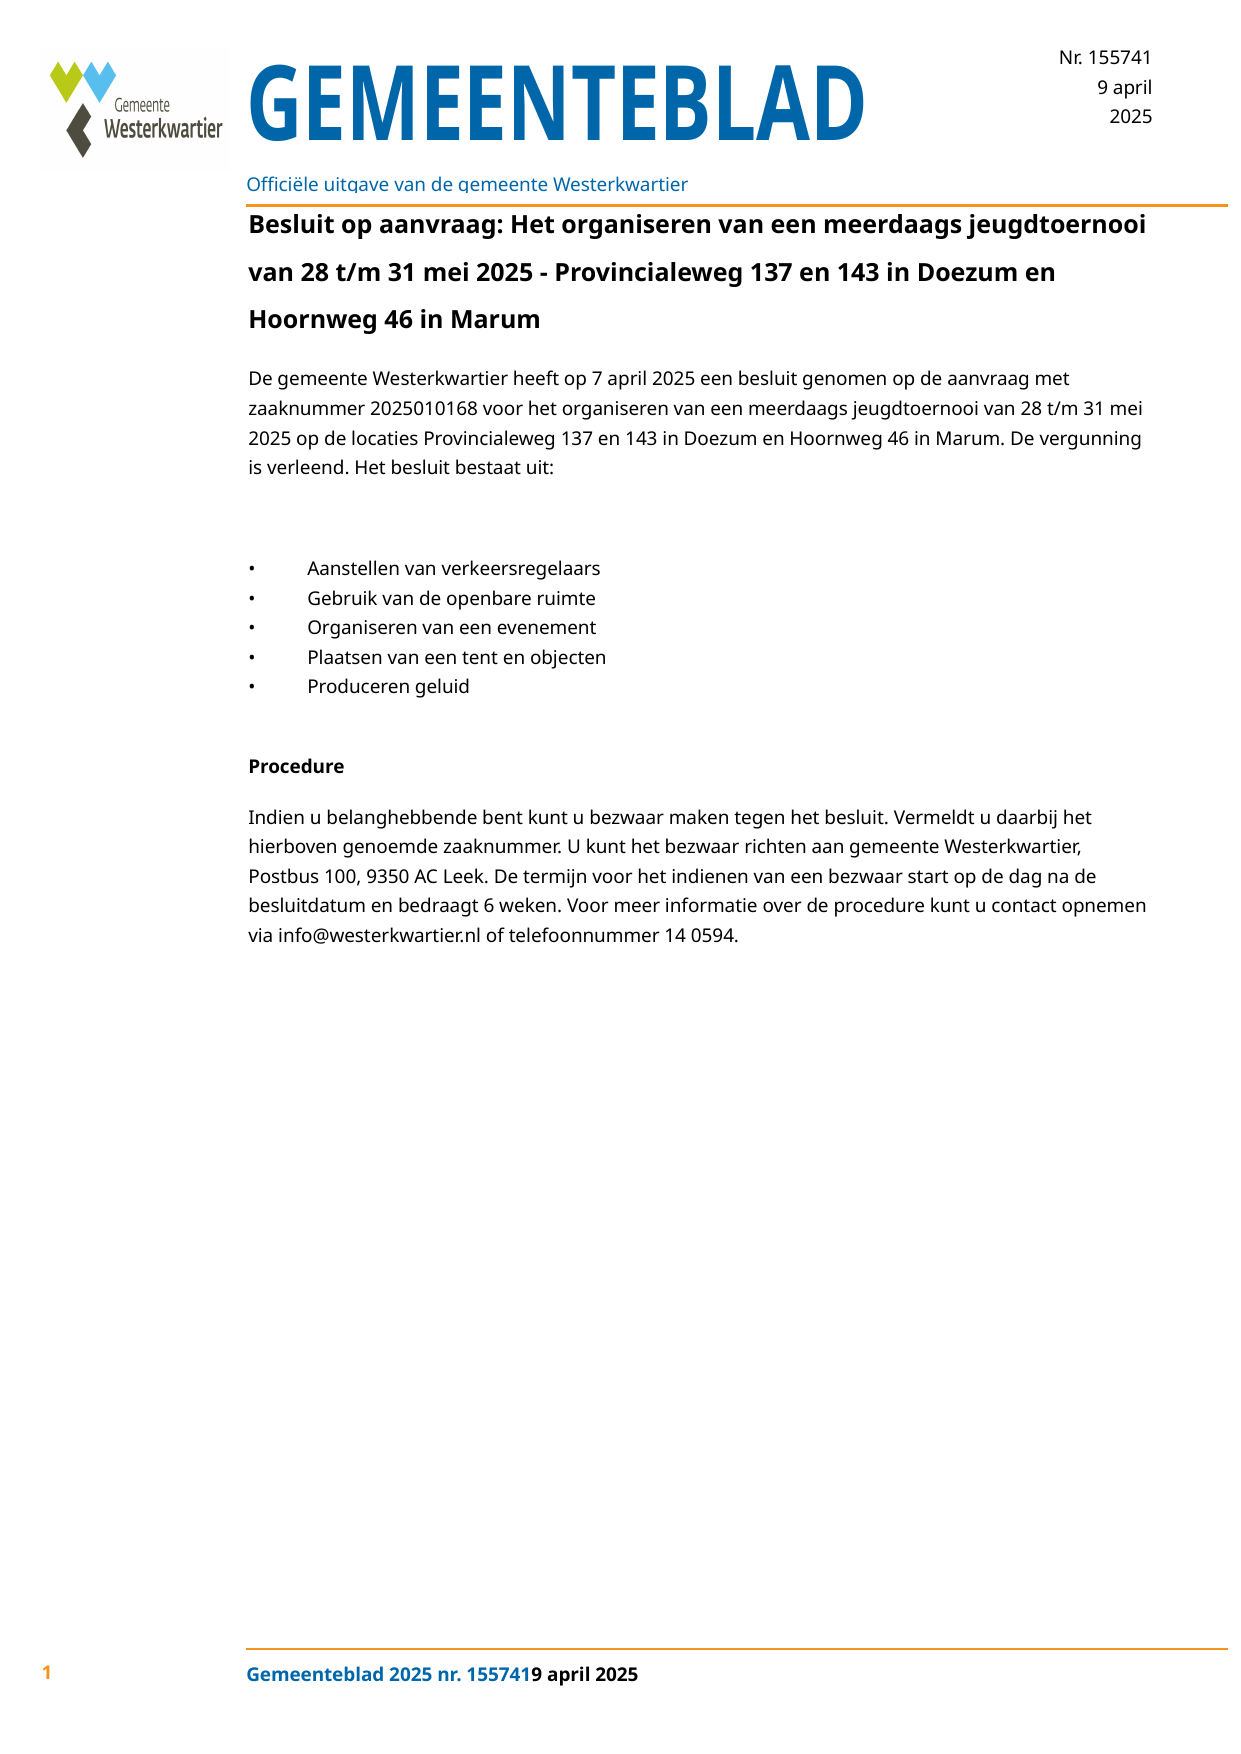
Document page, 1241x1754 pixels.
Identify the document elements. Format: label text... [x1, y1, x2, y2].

picture [41, 47, 231, 172]
text De gemeente Westerkwartier heeft op 7 april 2025 een besluit genomen op de aanvraag met zaaknummer 2025010168 voor het organiseren van een meerdaags jeugdtoernooi van 28 t/m 31 mei 2025 op de locaties Provincialeweg 137 en 143 in Doezum en Hoornweg 46 in Marum. De vergunning is verleend. Het besluit bestaat uit: [248, 366, 1152, 480]
list Organiseren van een evenement [248, 614, 1152, 640]
text Procedure [248, 753, 1152, 779]
list Plaatsen van een tent en objecten [248, 644, 1152, 669]
list Aanstellen van verkeersregelaars [248, 555, 1152, 581]
list Produceren geluid [248, 673, 1152, 699]
text Besluit op aanvraag: Het organiseren van een meerdaags jeugdtoernooi van 28 t/m 31 mei 2025 - Provincialeweg 137 en 143 in Doezum en Hoornweg 46 in Marum [248, 207, 1152, 336]
list Gebruik van de openbare ruimte [248, 585, 1152, 610]
text Indien u belanghebbende bent kunt u bezwaar maken tegen het besluit. Vermeldt u daarbij het hierboven genoemde zaaknummer. U kunt het bezwaar richten aan gemeente Westerkwartier, Postbus 100, 9350 AC Leek. De termijn voor het indienen van een bezwaar start op de dag na de besluitdatum en bedraagt 6 weken. Voor meer informatie over de procedure kunt u contact opnemen via info@westerkwartier.nl of telefoonnummer 14 0594. [248, 804, 1152, 948]
